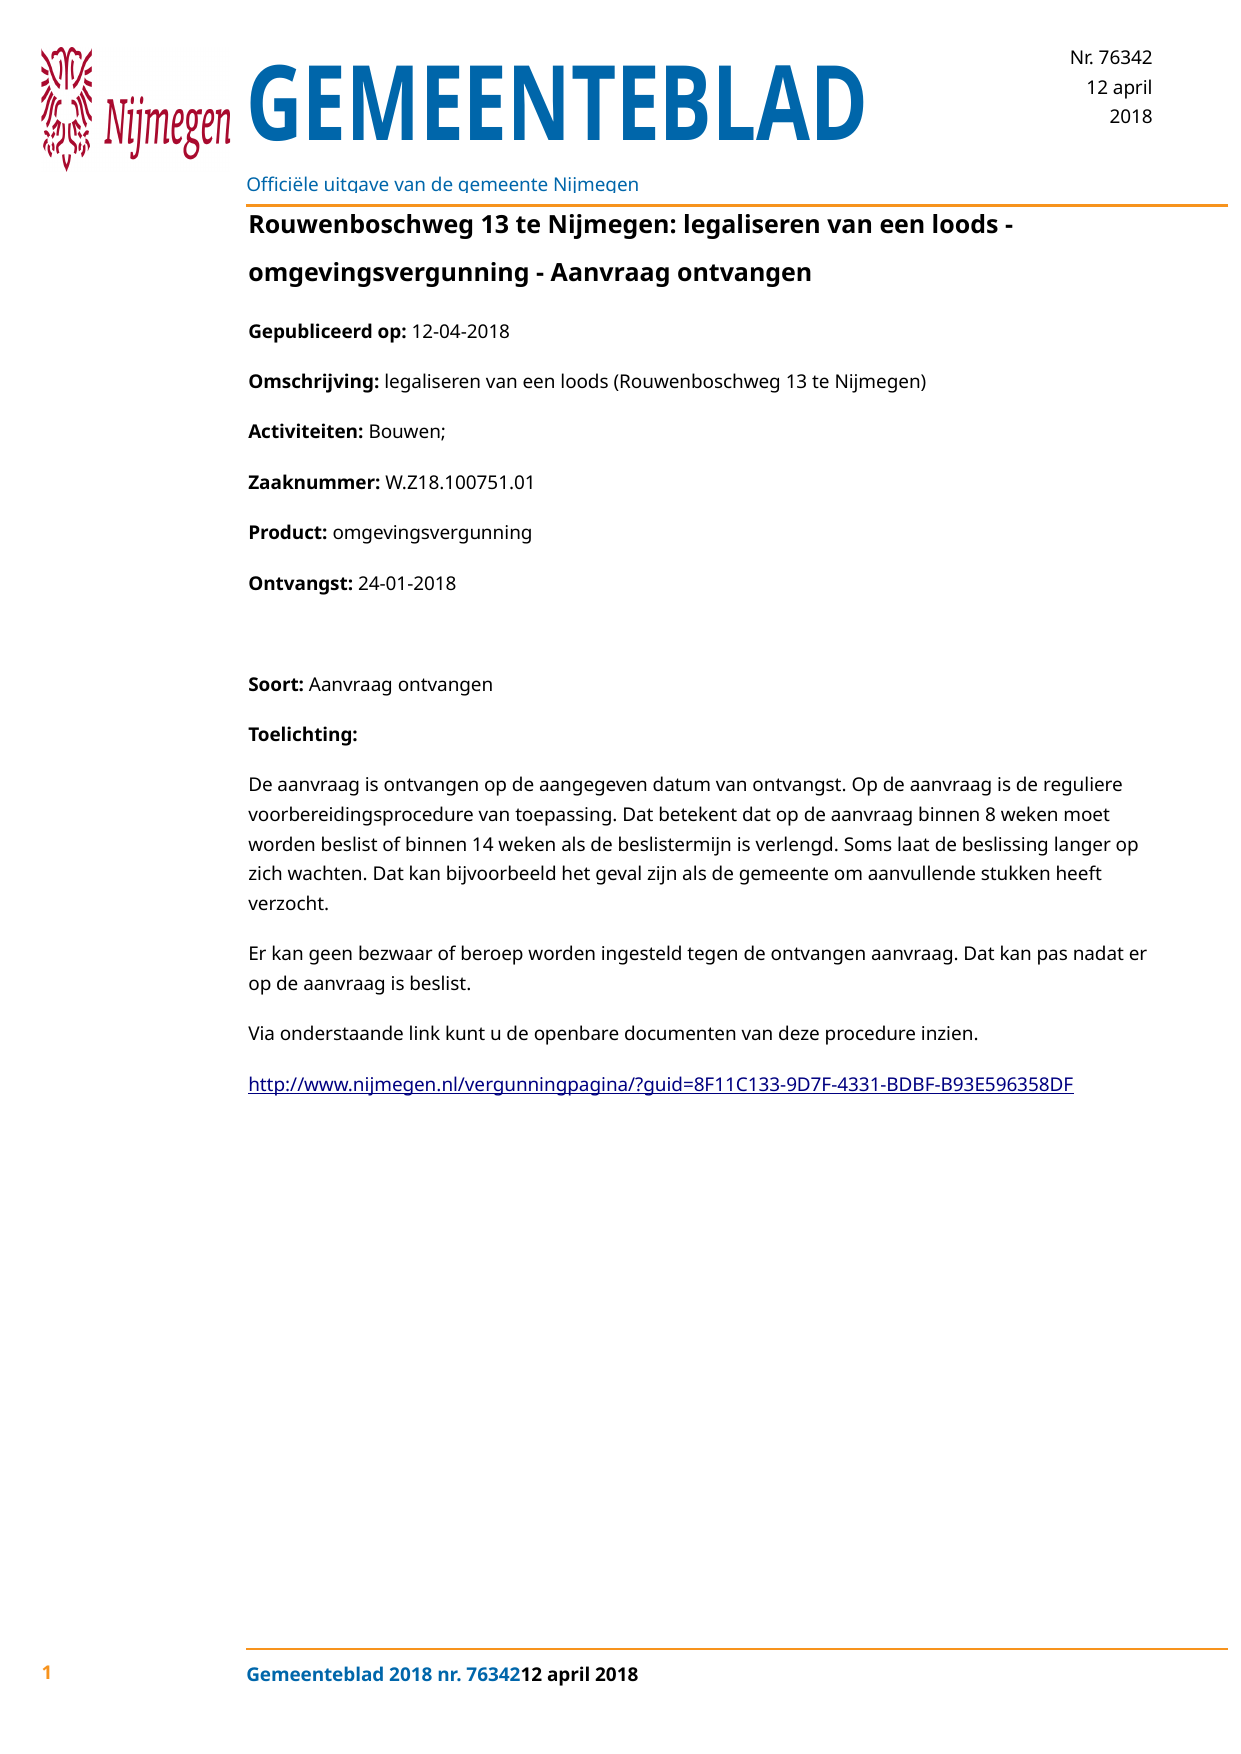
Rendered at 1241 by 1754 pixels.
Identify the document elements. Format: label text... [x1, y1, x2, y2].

text Soort: Aanvraag ontvangen [248, 671, 1152, 697]
text Toelichting: [248, 721, 1152, 747]
text Omschrijving: legaliseren van een loods (Rouwenboschweg 13 te Nijmegen) [248, 368, 1152, 394]
text Activiteiten: Bouwen; [248, 419, 1152, 444]
text Zaaknummer: W.Z18.100751.01 [248, 469, 1152, 495]
text Er kan geen bezwaar of beroep worden ingesteld tegen de ontvangen aanvraag. Dat kan pas nadat er op de aanvraag is beslist. [248, 940, 1152, 996]
text Product: omgevingsvergunning [248, 519, 1152, 545]
text Rouwenboschweg 13 te Nijmegen: legaliseren van een loods - omgevingsvergunning - Aanvraag ontvangen [248, 207, 1152, 288]
text Gepubliceerd op: 12-04-2018 [248, 318, 1152, 344]
picture [41, 47, 231, 172]
text Ontvangst: 24-01-2018 [248, 570, 1152, 596]
text Via onderstaande link kunt u de openbare documenten van deze procedure inzien. [248, 1020, 1152, 1046]
text De aanvraag is ontvangen op de aangegeven datum van ontvangst. Op de aanvraag is de reguliere voorbereidingsprocedure van toepassing. Dat betekent dat op de aanvraag binnen 8 weken moet worden beslist of binnen 14 weken als de beslistermijn is verlengd. Soms laat de beslissing langer op zich wachten. Dat kan bijvoorbeeld het geval zijn als de gemeente om aanvullende stukken heeft verzocht. [248, 772, 1152, 916]
text http://www.nijmegen.nl/vergunningpagina/?guid=8F11C133-9D7F-4331-BDBF-B93E596358DF [248, 1071, 1152, 1097]
